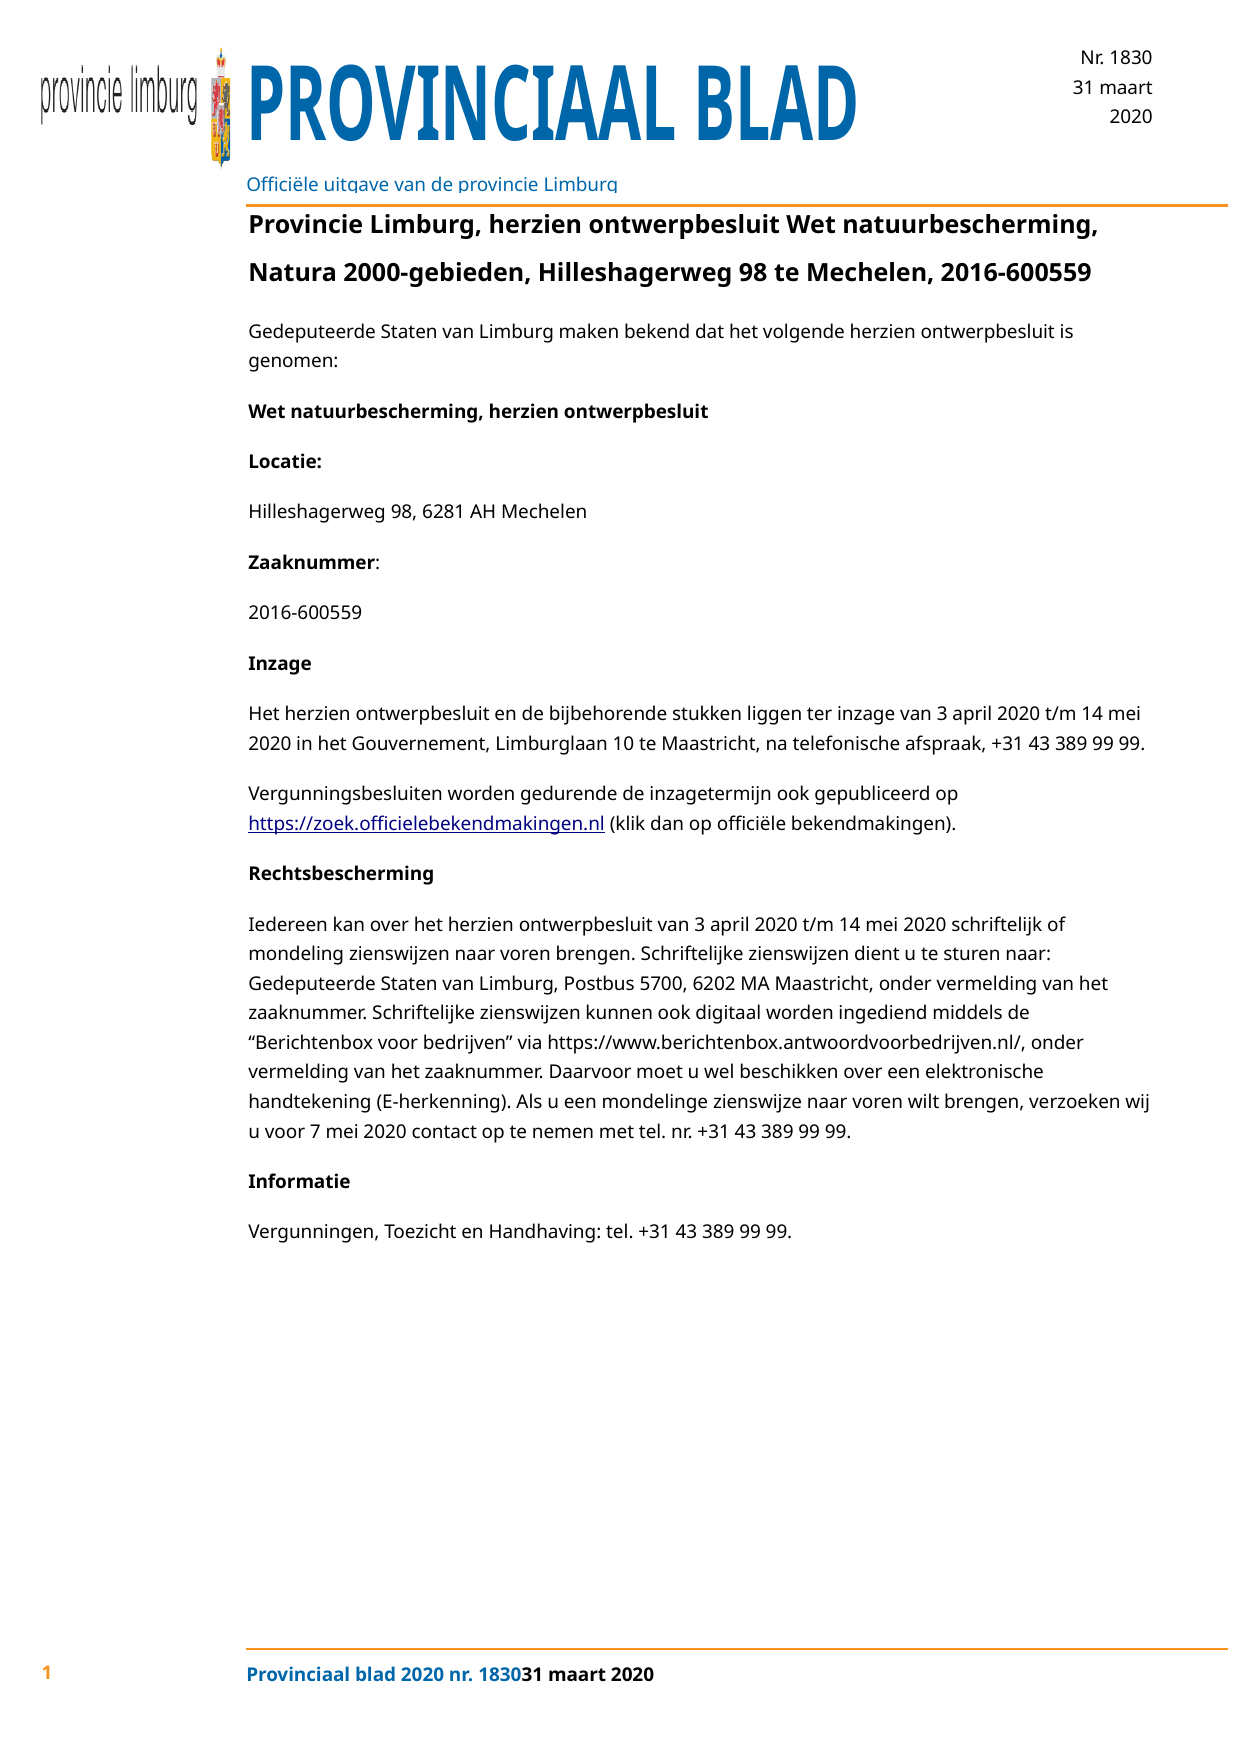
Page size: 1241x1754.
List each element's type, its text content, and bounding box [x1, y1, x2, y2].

text 2016-600559 [248, 599, 1152, 625]
text Het herzien ontwerpbesluit en de bijbehorende stukken liggen ter inzage van 3 april 2020 t/m 14 mei 2020 in het Gouvernement, Limburglaan 10 te Maastricht, na telefonische afspraak, +31 43 389 99 99. [248, 700, 1152, 756]
text Rechtsbescherming [248, 860, 1152, 886]
text Gedeputeerde Staten van Limburg maken bekend dat het volgende herzien ontwerpbesluit is genomen: [248, 318, 1152, 373]
text Vergunningen, Toezicht en Handhaving: tel. +31 43 389 99 99. [248, 1219, 1152, 1244]
text Provincie Limburg, herzien ontwerpbesluit Wet natuurbescherming, Natura 2000-gebieden, Hilleshagerweg 98 te Mechelen, 2016-600559 [248, 207, 1152, 288]
text Hilleshagerweg 98, 6281 AH Mechelen [248, 499, 1152, 524]
picture [41, 47, 231, 172]
text Zaaknummer: [248, 549, 1152, 575]
text Informatie [248, 1168, 1152, 1194]
text Vergunningsbesluiten worden gedurende de inzagetermijn ook gepubliceerd op https://zoek.officielebekendmakingen.nl (klik dan op officiële bekendmakingen). [248, 780, 1152, 836]
text Locatie: [248, 448, 1152, 474]
text Inzage [248, 650, 1152, 676]
text Wet natuurbescherming, herzien ontwerpbesluit [248, 398, 1152, 424]
text Iedereen kan over het herzien ontwerpbesluit van 3 april 2020 t/m 14 mei 2020 schriftelijk of mondeling zienswijzen naar voren brengen. Schriftelijke zienswijzen dient u te sturen naar: Gedeputeerde Staten van Limburg, Postbus 5700, 6202 MA Maastricht, onder vermelding van het zaaknummer. Schriftelijke zienswijzen kunnen ook digitaal worden ingediend middels de “Berichtenbox voor bedrijven” via https://www.berichtenbox.antwoordvoorbedrijven.nl/, onder vermelding van het zaaknummer. Daarvoor moet u wel beschikken over een elektronische handtekening (E-herkenning). Als u een mondelinge zienswijze naar voren wilt brengen, verzoeken wij u voor 7 mei 2020 contact op te nemen met tel. nr. +31 43 389 99 99. [248, 911, 1152, 1144]
